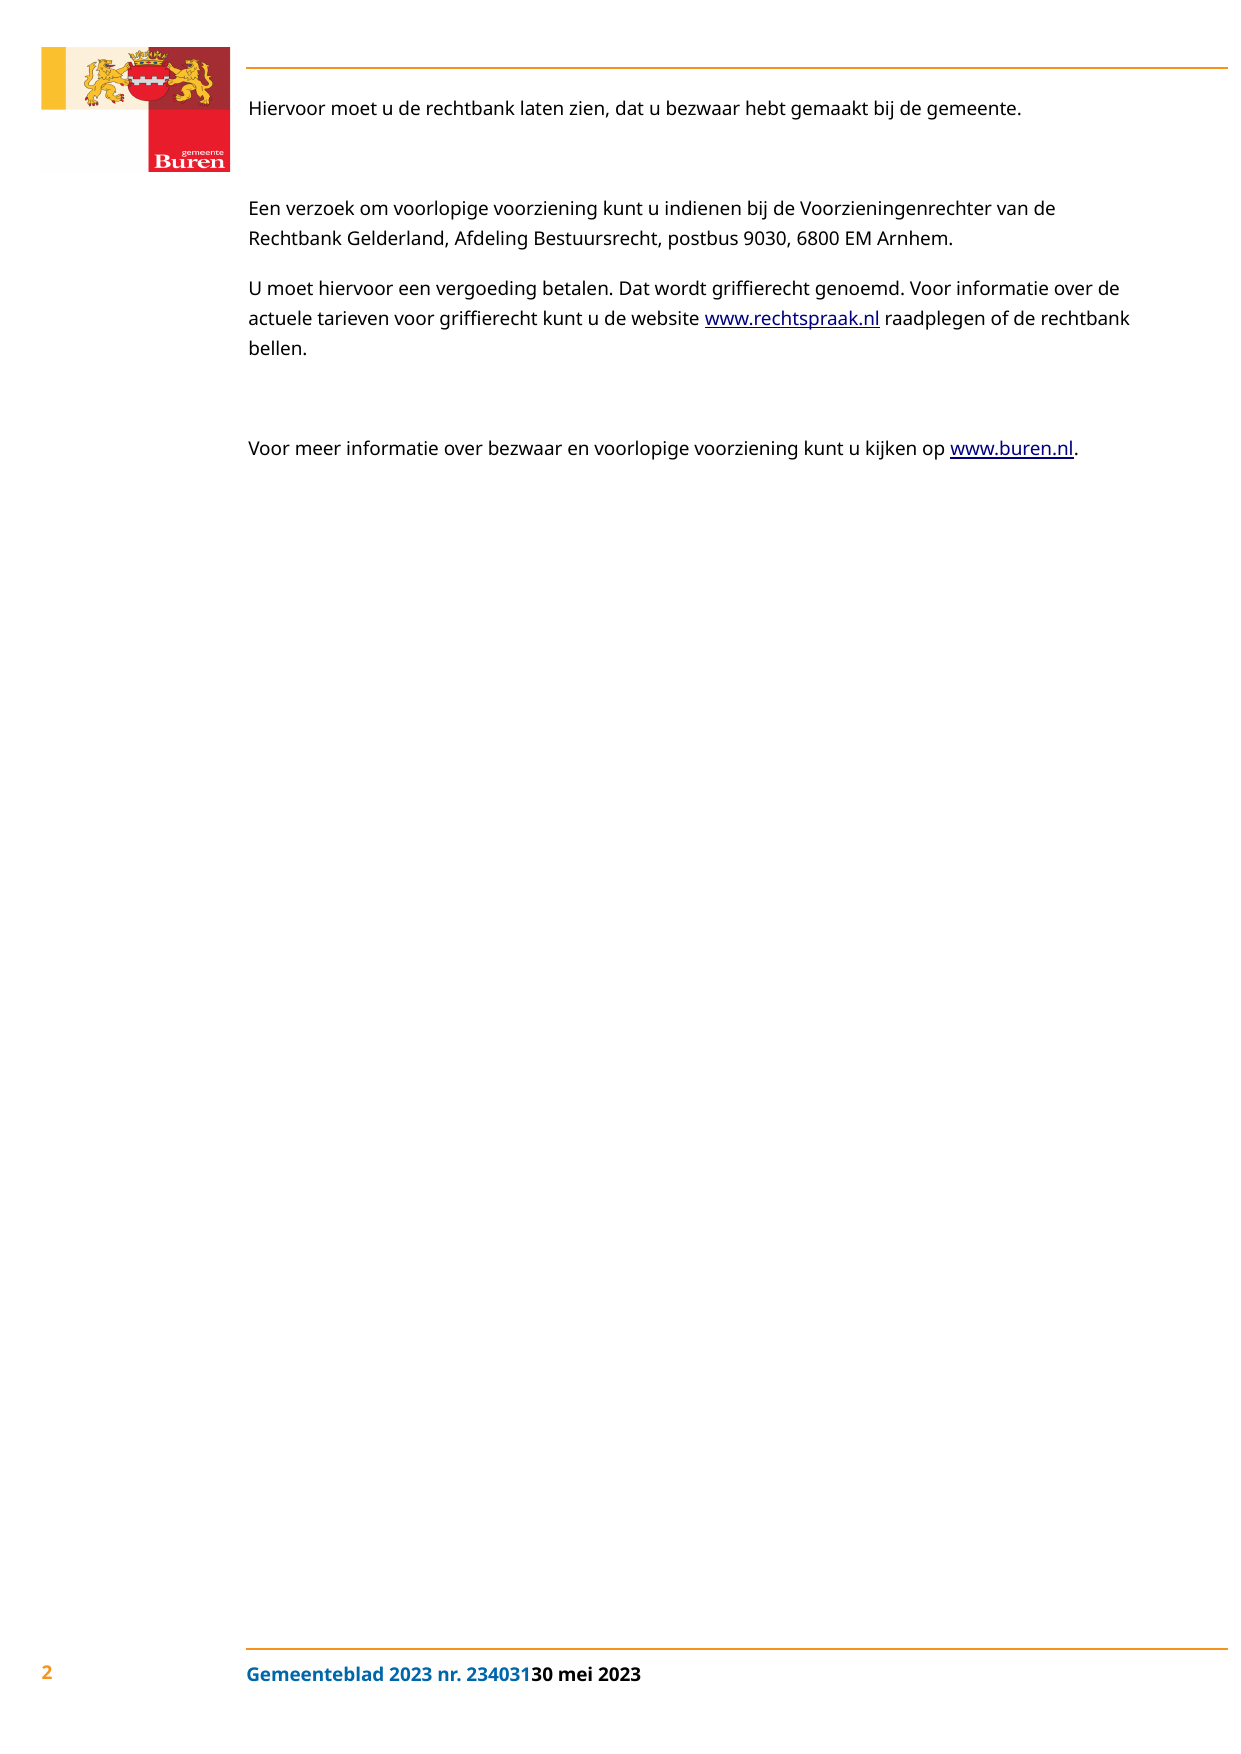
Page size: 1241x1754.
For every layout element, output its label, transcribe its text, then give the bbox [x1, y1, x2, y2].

picture [41, 47, 231, 172]
text Hiervoor moet u de rechtbank laten zien, dat u bezwaar hebt gemaakt bij de gemeente. [248, 95, 1152, 121]
text U moet hiervoor een vergoeding betalen. Dat wordt griffierecht genoemd. Voor informatie over de actuele tarieven voor griffierecht kunt u de website www.rechtspraak.nl raadplegen of de rechtbank bellen. [248, 276, 1152, 361]
text Voor meer informatie over bezwaar en voorlopige voorziening kunt u kijken op www.buren.nl. [248, 436, 1152, 461]
text Een verzoek om voorlopige voorziening kunt u indienen bij de Voorzieningenrechter van de Rechtbank Gelderland, Afdeling Bestuursrecht, postbus 9030, 6800 EM Arnhem. [248, 196, 1152, 251]
